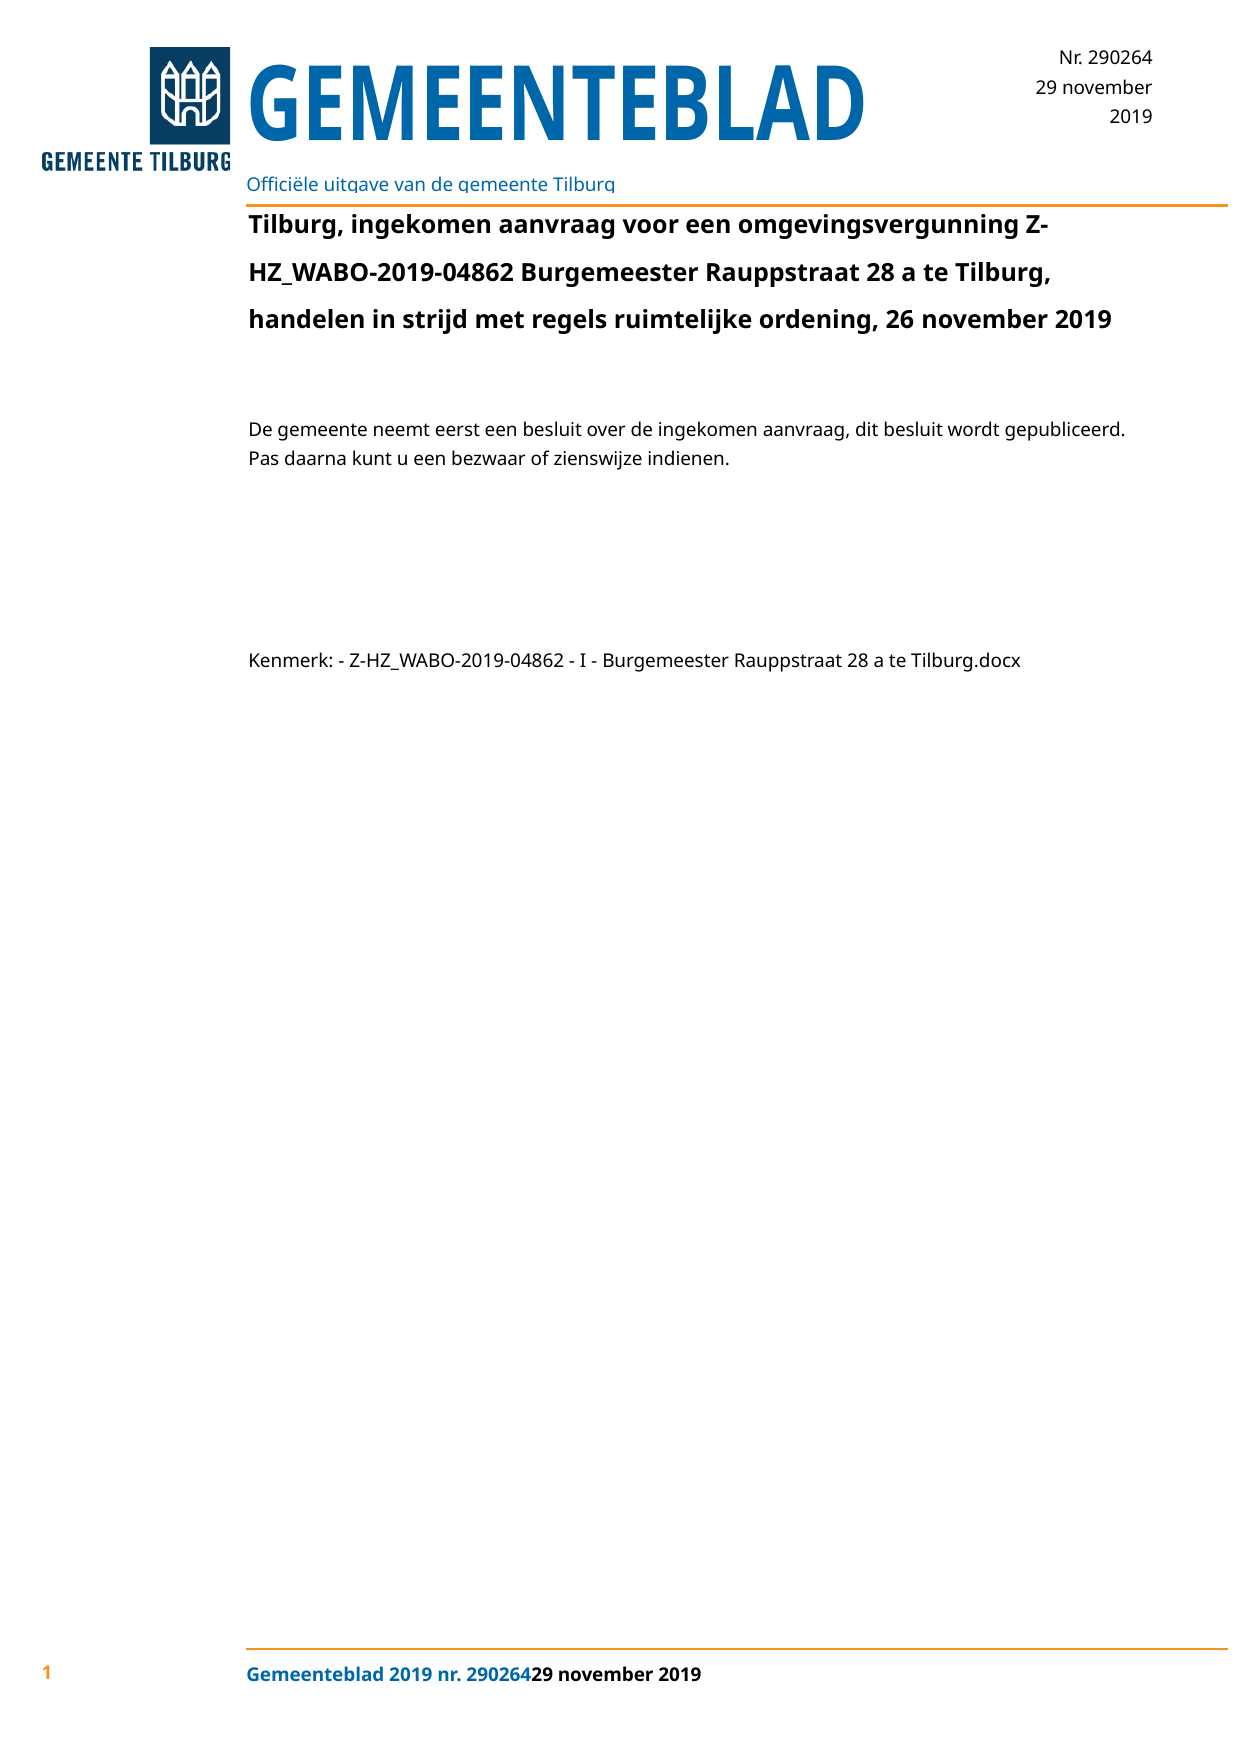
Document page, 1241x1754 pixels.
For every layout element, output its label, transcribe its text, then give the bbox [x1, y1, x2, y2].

picture [41, 47, 231, 172]
text De gemeente neemt eerst een besluit over de ingekomen aanvraag, dit besluit wordt gepubliceerd. Pas daarna kunt u een bezwaar of zienswijze indienen. [248, 416, 1152, 471]
text Kenmerk: - Z-HZ_WABO-2019-04862 - I - Burgemeester Rauppstraat 28 a te Tilburg.docx [248, 647, 1152, 673]
text Tilburg, ingekomen aanvraag voor een omgevingsvergunning Z-HZ_WABO-2019-04862 Burgemeester Rauppstraat 28 a te Tilburg, handelen in strijd met regels ruimtelijke ordening, 26 november 2019 [248, 207, 1152, 336]
